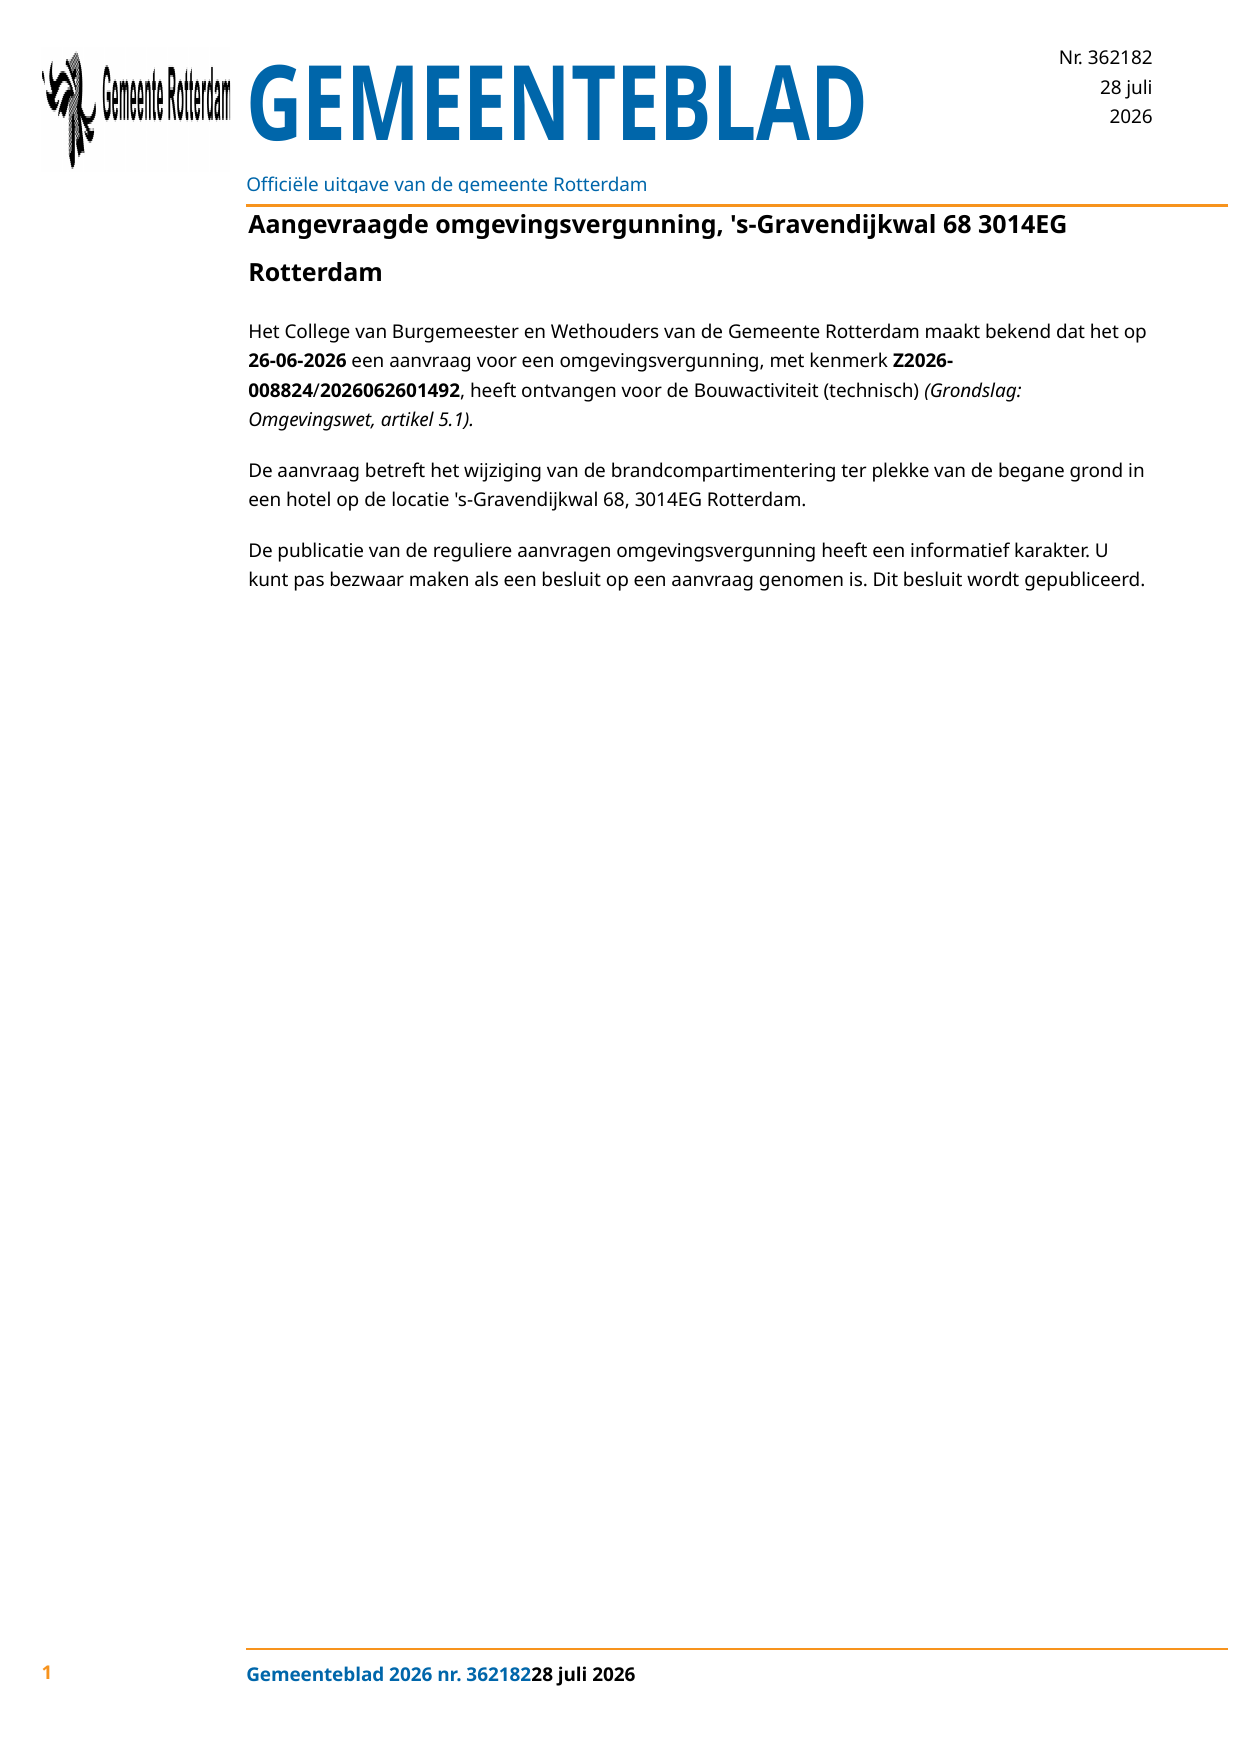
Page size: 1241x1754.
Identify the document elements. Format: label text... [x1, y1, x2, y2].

text Aangevraagde omgevingsvergunning, 's-Gravendijkwal 68 3014EG Rotterdam [248, 207, 1152, 288]
picture [41, 47, 231, 172]
text De aanvraag betreft het wijziging van de brandcompartimentering ter plekke van de begane grond in een hotel op de locatie 's-Gravendijkwal 68, 3014EG Rotterdam. [248, 457, 1152, 512]
text Het College van Burgemeester en Wethouders van de Gemeente Rotterdam maakt bekend dat het op 26-06-2026 een aanvraag voor een omgevingsvergunning, met kenmerk Z2026-008824/2026062601492, heeft ontvangen voor de Bouwactiviteit (technisch) (Grondslag: Omgevingswet, artikel 5.1). [248, 318, 1152, 432]
text De publicatie van de reguliere aanvragen omgevingsvergunning heeft een informatief karakter. U kunt pas bezwaar maken als een besluit op een aanvraag genomen is. Dit besluit wordt gepubliceerd. [248, 537, 1152, 592]
